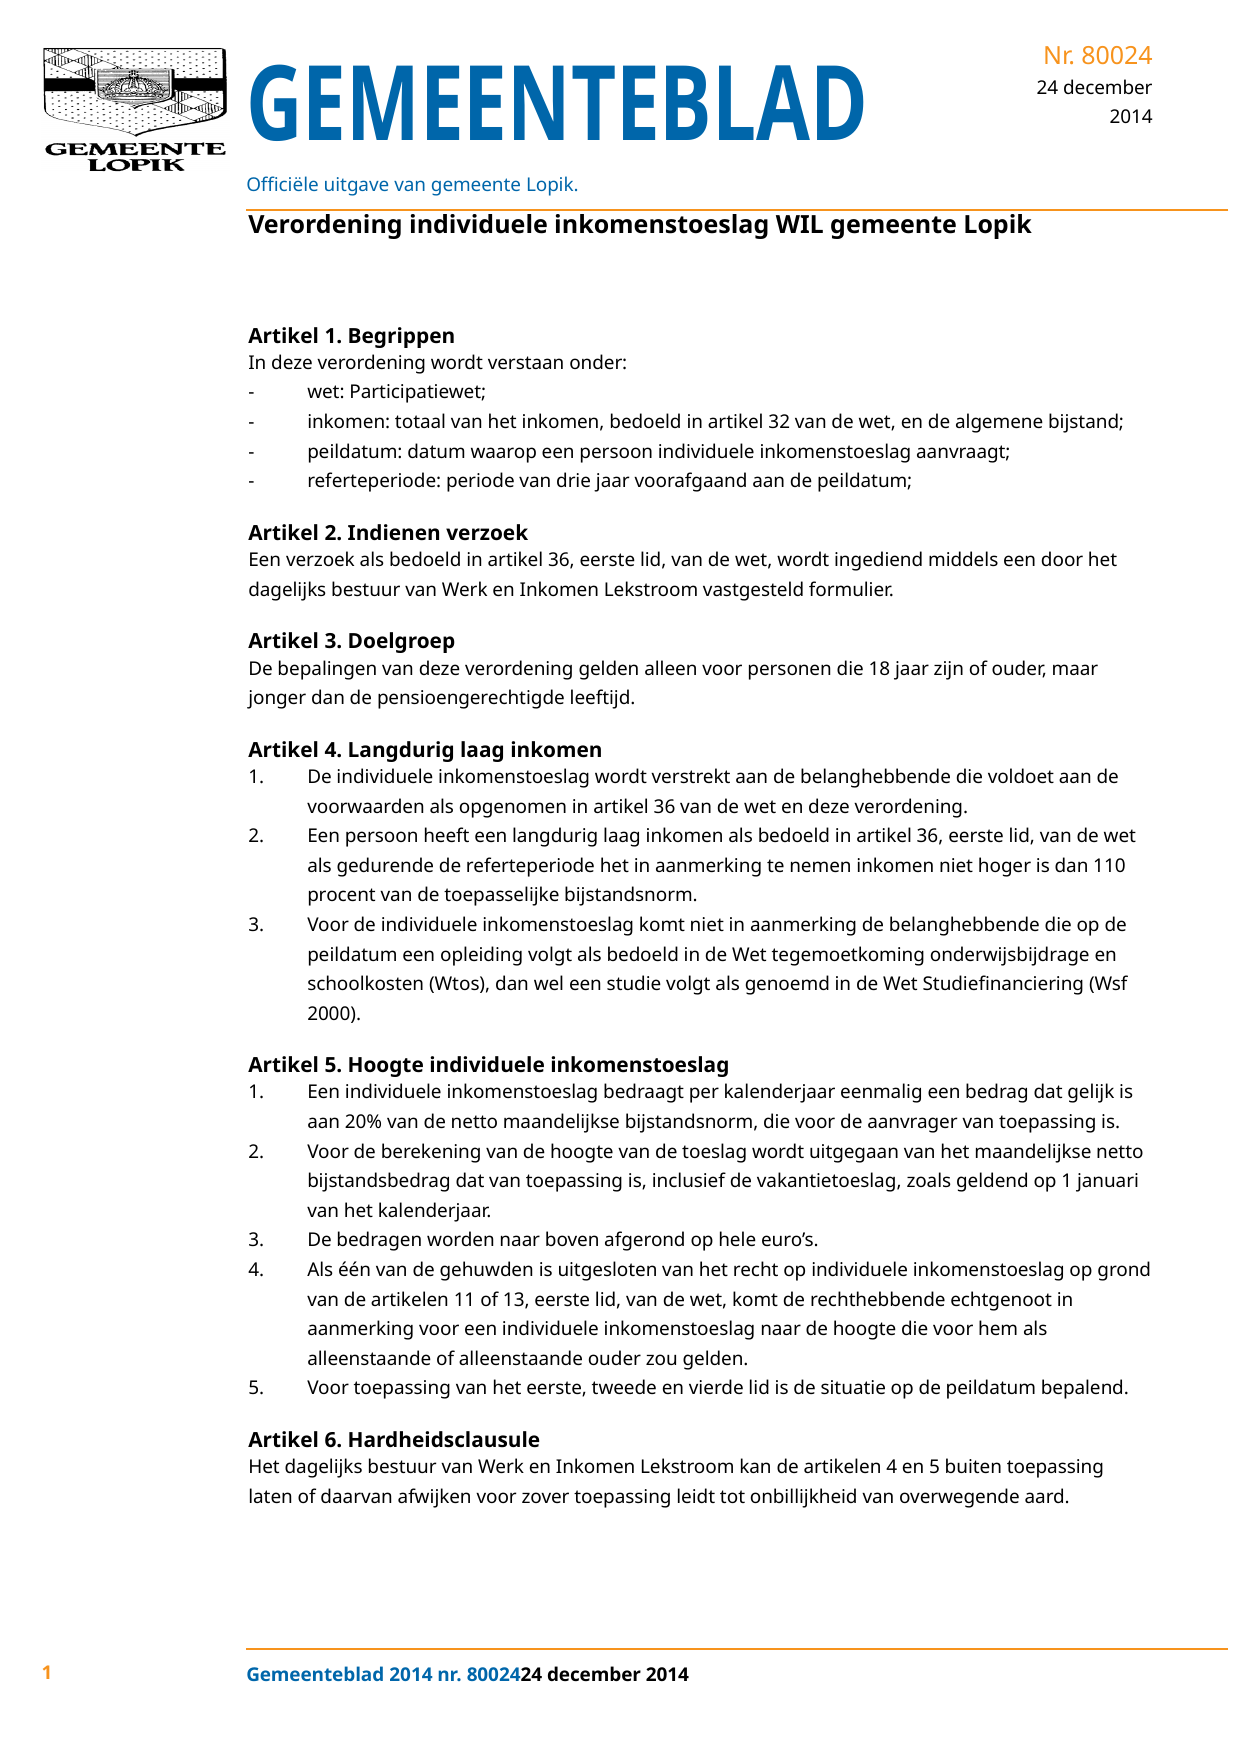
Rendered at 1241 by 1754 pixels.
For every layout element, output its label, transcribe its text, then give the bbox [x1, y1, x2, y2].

text Artikel 6. Hardheidsclausule [248, 1425, 1152, 1453]
text Een verzoek als bedoeld in artikel 36, eerste lid, van de wet, wordt ingediend middels een door het dagelijks bestuur van Werk en Inkomen Lekstroom vastgesteld formulier. [248, 546, 1152, 602]
text Artikel 3. Doelgroep [248, 626, 1152, 655]
list Als één van de gehuwden is uitgesloten van het recht op individuele inkomenstoeslag op grond van de artikelen 11 of 13, eerste lid, van de wet, komt de rechthebbende echtgenoot in aanmerking voor een individuele inkomenstoeslag naar de hoogte die voor hem als alleenstaande of alleenstaande ouder zou gelden. [248, 1256, 1152, 1371]
list Een persoon heeft een langdurig laag inkomen als bedoeld in artikel 36, eerste lid, van de wet als gedurende de referteperiode het in aanmerking te nemen inkomen niet hoger is dan 110 procent van de toepasselijke bijstandsnorm. [248, 822, 1152, 907]
text Verordening individuele inkomenstoeslag WIL gemeente Lopik [248, 211, 1152, 241]
text De bepalingen van deze verordening gelden alleen voor personen die 18 jaar zijn of ouder, maar jonger dan de pensioengerechtigde leeftijd. [248, 655, 1152, 710]
list Een individuele inkomenstoeslag bedraagt per kalenderjaar eenmalig een bedrag dat gelijk is aan 20% van de netto maandelijkse bijstandsnorm, die voor de aanvrager van toepassing is. [248, 1079, 1152, 1134]
text In deze verordening wordt verstaan onder: [248, 349, 1152, 375]
text Artikel 1. Begrippen [248, 321, 1152, 349]
list peildatum: datum waarop een persoon individuele inkomenstoeslag aanvraagt; [248, 438, 1152, 464]
text Artikel 4. Langdurig laag inkomen [248, 735, 1152, 763]
picture [41, 47, 231, 172]
text Artikel 5. Hoogte individuele inkomenstoeslag [248, 1050, 1152, 1079]
text Artikel 2. Indienen verzoek [248, 518, 1152, 546]
list referteperiode: periode van drie jaar voorafgaand aan de peildatum; [248, 467, 1152, 493]
list De bedragen worden naar boven afgerond op hele euro’s. [248, 1227, 1152, 1252]
text Het dagelijks bestuur van Werk en Inkomen Lekstroom kan de artikelen 4 en 5 buiten toepassing laten of daarvan afwijken voor zover toepassing leidt tot onbillijkheid van overwegende aard. [248, 1453, 1152, 1509]
list Voor toepassing van het eerste, tweede en vierde lid is de situatie op de peildatum bepalend. [248, 1374, 1152, 1400]
list Voor de individuele inkomenstoeslag komt niet in aanmerking de belanghebbende die op de peildatum een opleiding volgt als bedoeld in de Wet tegemoetkoming onderwijsbijdrage en schoolkosten (Wtos), dan wel een studie volgt als genoemd in de Wet Studiefinanciering (Wsf 2000). [248, 911, 1152, 1026]
list wet: Participatiewet; [248, 379, 1152, 404]
list inkomen: totaal van het inkomen, bedoeld in artikel 32 van de wet, en de algemene bijstand; [248, 408, 1152, 434]
list De individuele inkomenstoeslag wordt verstrekt aan de belanghebbende die voldoet aan de voorwaarden als opgenomen in artikel 36 van de wet en deze verordening. [248, 763, 1152, 818]
list Voor de berekening van de hoogte van de toeslag wordt uitgegaan van het maandelijkse netto bijstandsbedrag dat van toepassing is, inclusief de vakantietoeslag, zoals geldend op 1 januari van het kalenderjaar. [248, 1138, 1152, 1223]
